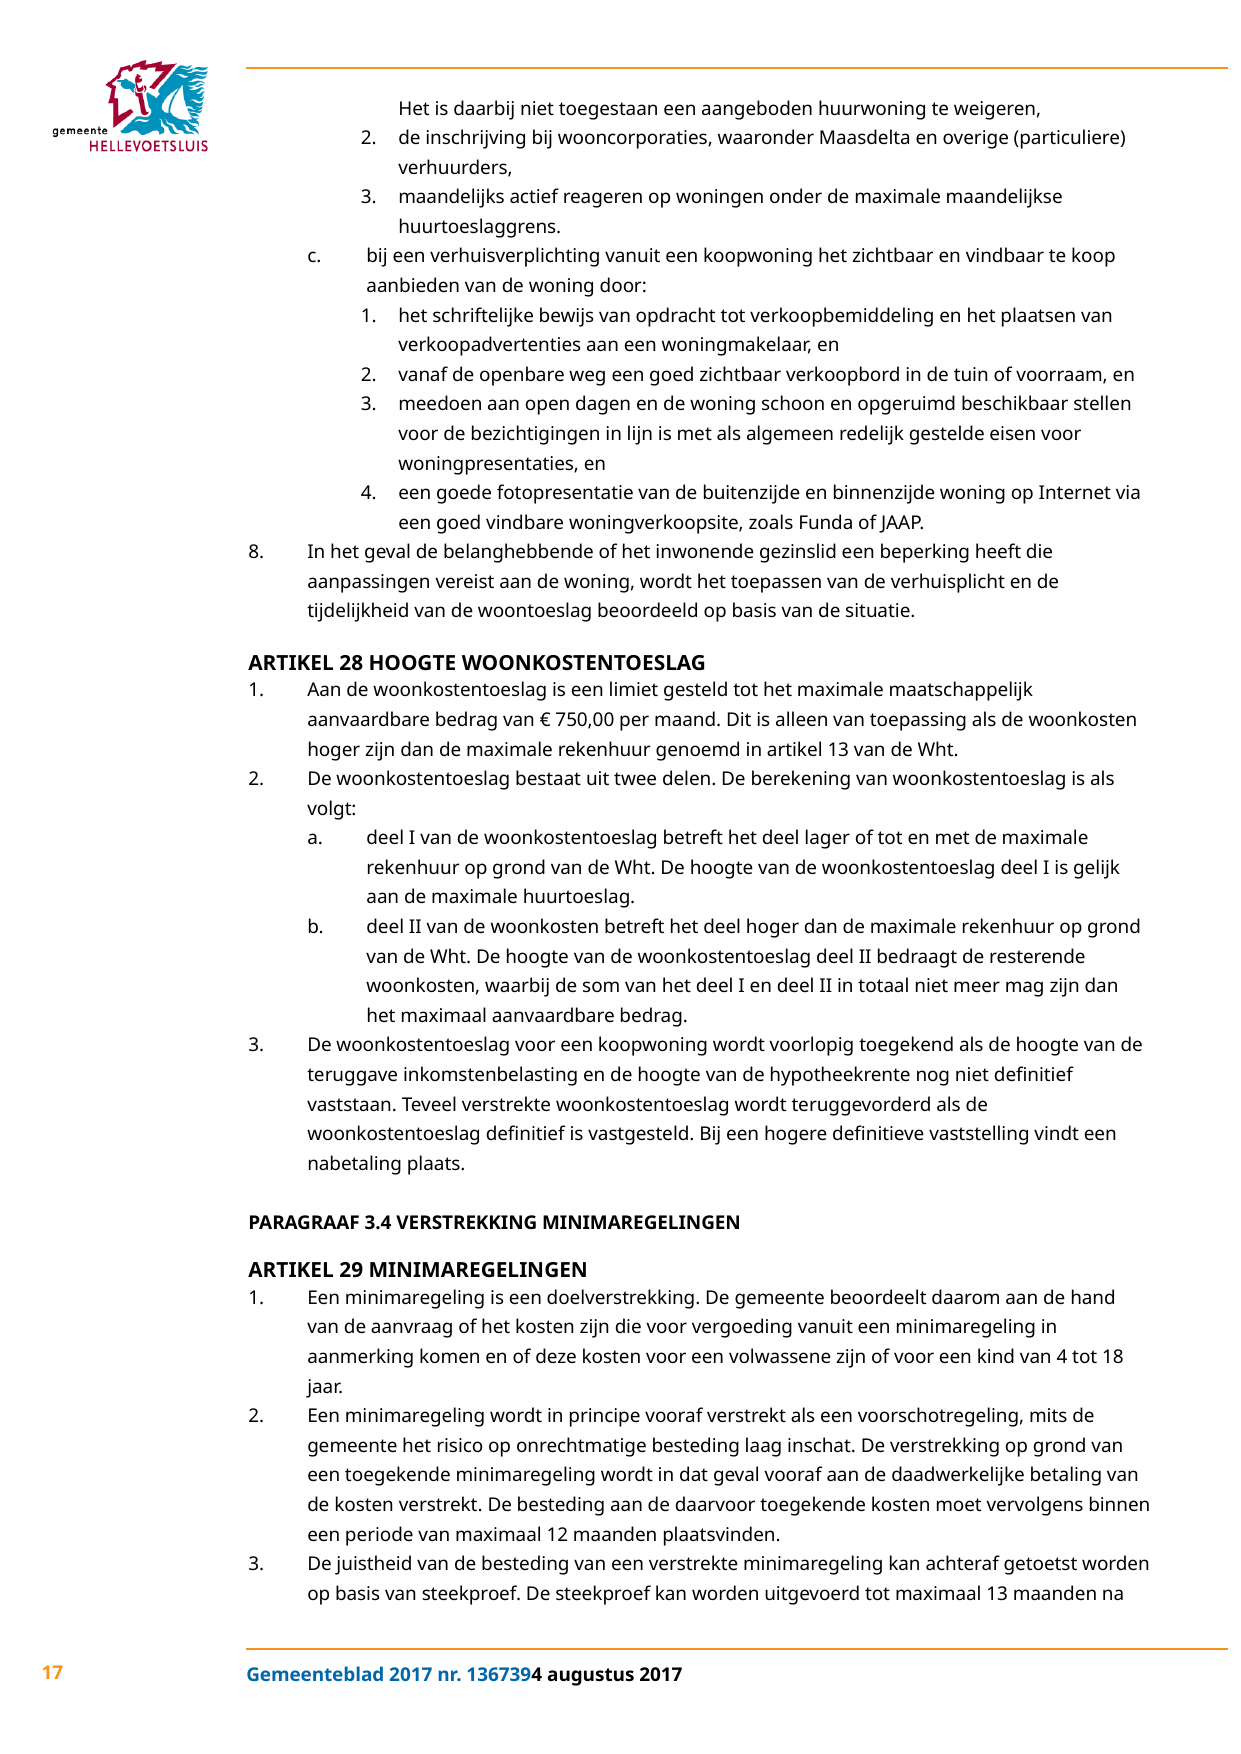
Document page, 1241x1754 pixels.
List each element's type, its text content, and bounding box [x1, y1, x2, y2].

text PARAGRAAF 3.4 VERSTREKKING MINIMAREGELINGEN [248, 1209, 1152, 1235]
list Aan de woonkostentoeslag is een limiet gesteld tot het maximale maatschappelijk aanvaardbare bedrag van € 750,00 per maand. Dit is alleen van toepassing als de woonkosten hoger zijn dan de maximale rekenhuur genoemd in artikel 13 van de Wht. [248, 677, 1152, 761]
list vanaf de openbare weg een goed zichtbaar verkoopbord in de tuin of voorraam, en [361, 361, 1152, 387]
list de inschrijving bij wooncorporaties, waaronder Maasdelta en overige (particuliere) verhuurders, [361, 124, 1152, 180]
list Een minimaregeling is een doelverstrekking. De gemeente beoordeelt daarom aan de hand van de aanvraag of het kosten zijn die voor vergoeding vanuit een minimaregeling in aanmerking komen en of deze kosten voor een volwassene zijn of voor een kind van 4 tot 18 jaar. [248, 1284, 1152, 1398]
list maandelijks actief reageren op woningen onder de maximale maandelijkse huurtoeslaggrens. [361, 183, 1152, 239]
list bij een verhuisverplichting vanuit een koopwoning het zichtbaar en vindbaar te koop aanbieden van de woning door: [307, 243, 1152, 298]
text ARTIKEL 28 HOOGTE WOONKOSTENTOESLAG [248, 648, 1152, 677]
list In het geval de belanghebbende of het inwonende gezinslid een beperking heeft die aanpassingen vereist aan de woning, wordt het toepassen van de verhuisplicht en de tijdelijkheid van de woontoeslag beoordeeld op basis van de situatie. [248, 538, 1152, 623]
picture [41, 47, 231, 172]
list het schriftelijke bewijs van opdracht tot verkoopbemiddeling en het plaatsen van verkoopadvertenties aan een woningmakelaar, en [361, 302, 1152, 357]
list De woonkostentoeslag voor een koopwoning wordt voorlopig toegekend als de hoogte van de teruggave inkomstenbelasting en de hoogte van de hypotheekrente nog niet definitief vaststaan. Teveel verstrekte woonkostentoeslag wordt teruggevorderd als de woonkostentoeslag definitief is vastgesteld. Bij een hogere definitieve vaststelling vindt een nabetaling plaats. [248, 1032, 1152, 1176]
list deel II van de woonkosten betreft het deel hoger dan de maximale rekenhuur op grond van de Wht. De hoogte van de woonkostentoeslag deel II bedraagt de resterende woonkosten, waarbij de som van het deel I en deel II in totaal niet meer mag zijn dan het maximaal aanvaardbare bedrag. [307, 913, 1152, 1028]
list een goede fotopresentatie van de buitenzijde en binnenzijde woning op Internet via een goed vindbare woningverkoopsite, zoals Funda of JAAP. [361, 479, 1152, 535]
text ARTIKEL 29 MINIMAREGELINGEN [248, 1256, 1152, 1284]
list De woonkostentoeslag bestaat uit twee delen. De berekening van woonkostentoeslag is als volgt: [248, 765, 1152, 821]
list Het is daarbij niet toegestaan een aangeboden huurwoning te weigeren, [361, 95, 1152, 121]
list Een minimaregeling wordt in principe vooraf verstrekt als een voorschotregeling, mits de gemeente het risico op onrechtmatige besteding laag inschat. De verstrekking op grond van een toegekende minimaregeling wordt in dat geval vooraf aan de daadwerkelijke betaling van de kosten verstrekt. De besteding aan de daarvoor toegekende kosten moet vervolgens binnen een periode van maximaal 12 maanden plaatsvinden. [248, 1402, 1152, 1546]
list meedoen aan open dagen en de woning schoon en opgeruimd beschikbaar stellen voor de bezichtigingen in lijn is met als algemeen redelijk gestelde eisen voor woningpresentaties, en [361, 391, 1152, 476]
list deel I van de woonkostentoeslag betreft het deel lager of tot en met de maximale rekenhuur op grond van de Wht. De hoogte van de woonkostentoeslag deel I is gelijk aan de maximale huurtoeslag. [307, 824, 1152, 909]
list De juistheid van de besteding van een verstrekte minimaregeling kan achteraf getoetst worden op basis van steekproef. De steekproef kan worden uitgevoerd tot maximaal 13 maanden na [248, 1550, 1152, 1606]
